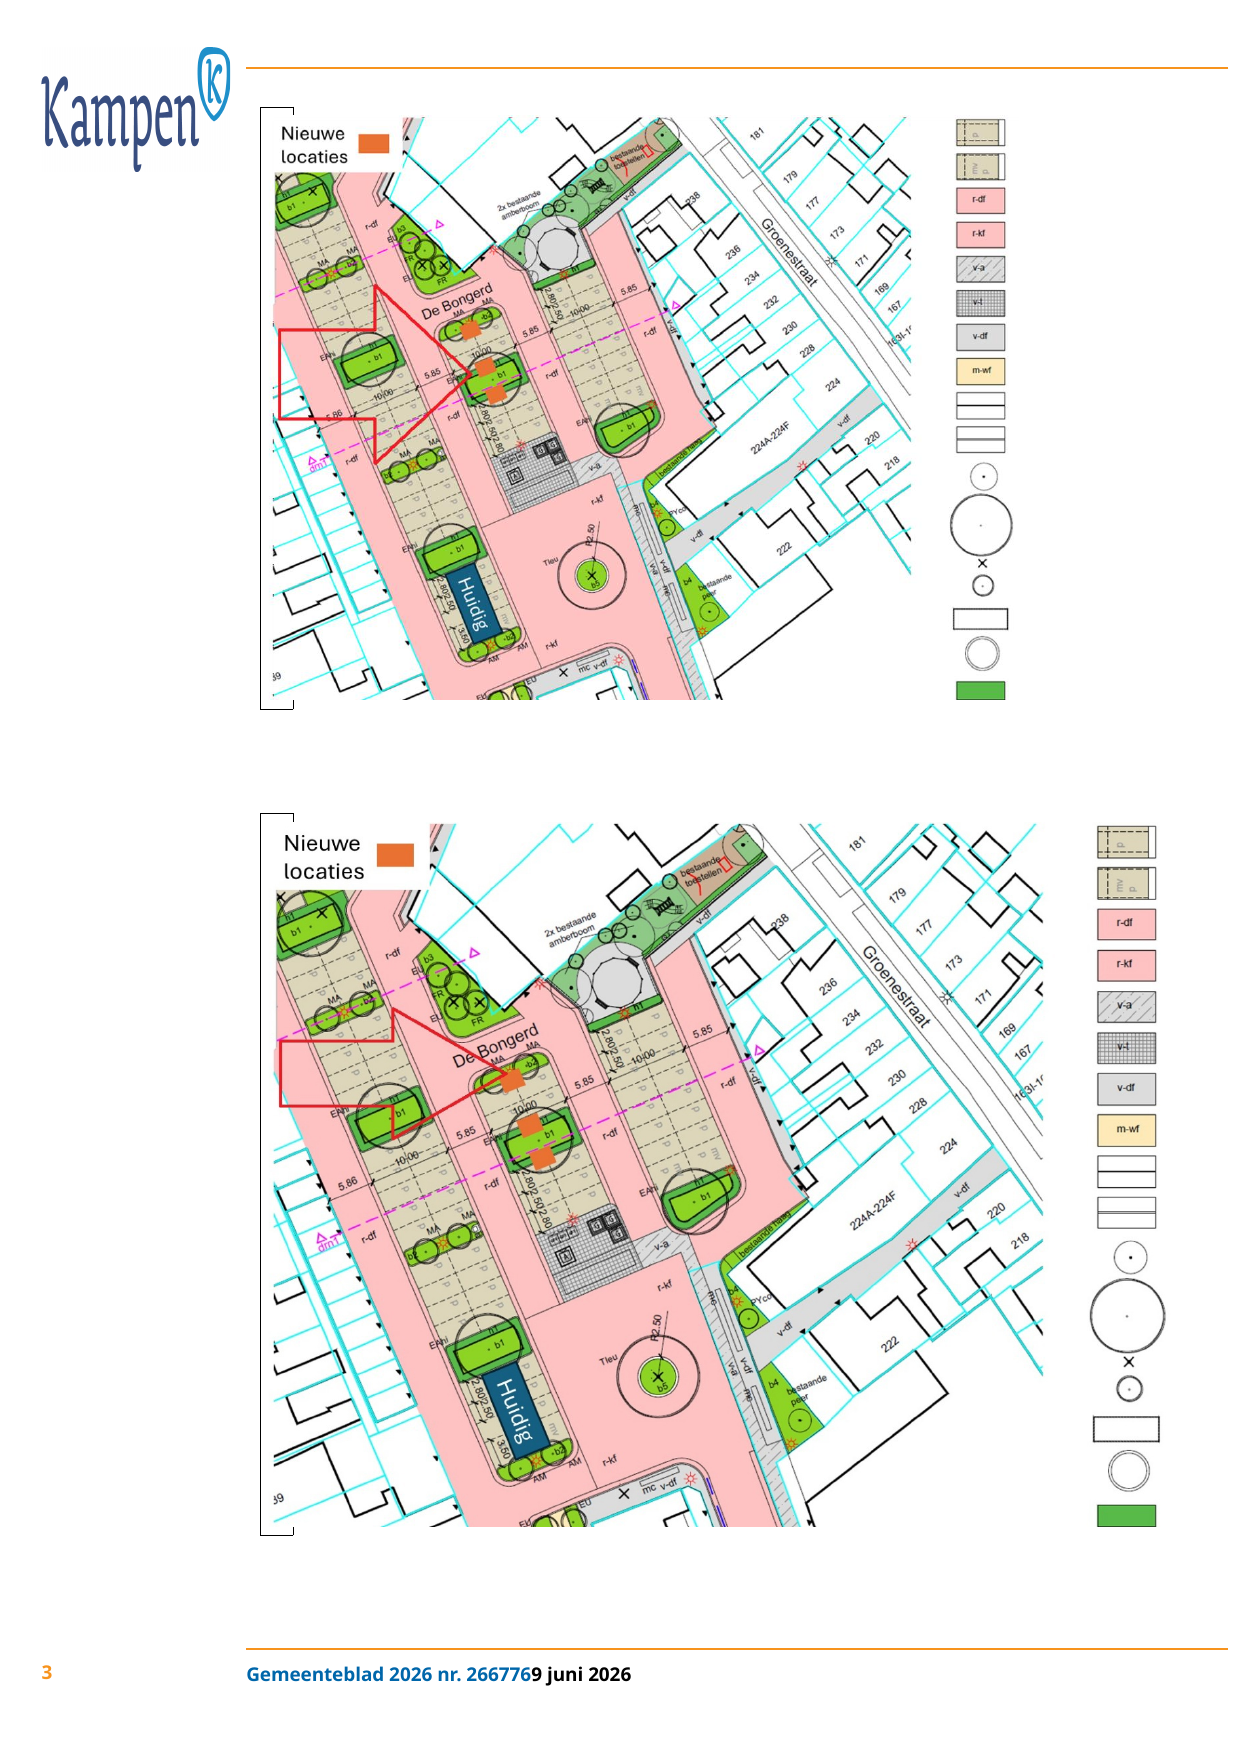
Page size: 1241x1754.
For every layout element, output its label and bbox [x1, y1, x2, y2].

picture [268, 115, 1019, 700]
picture [268, 822, 1173, 1527]
picture [41, 47, 231, 172]
